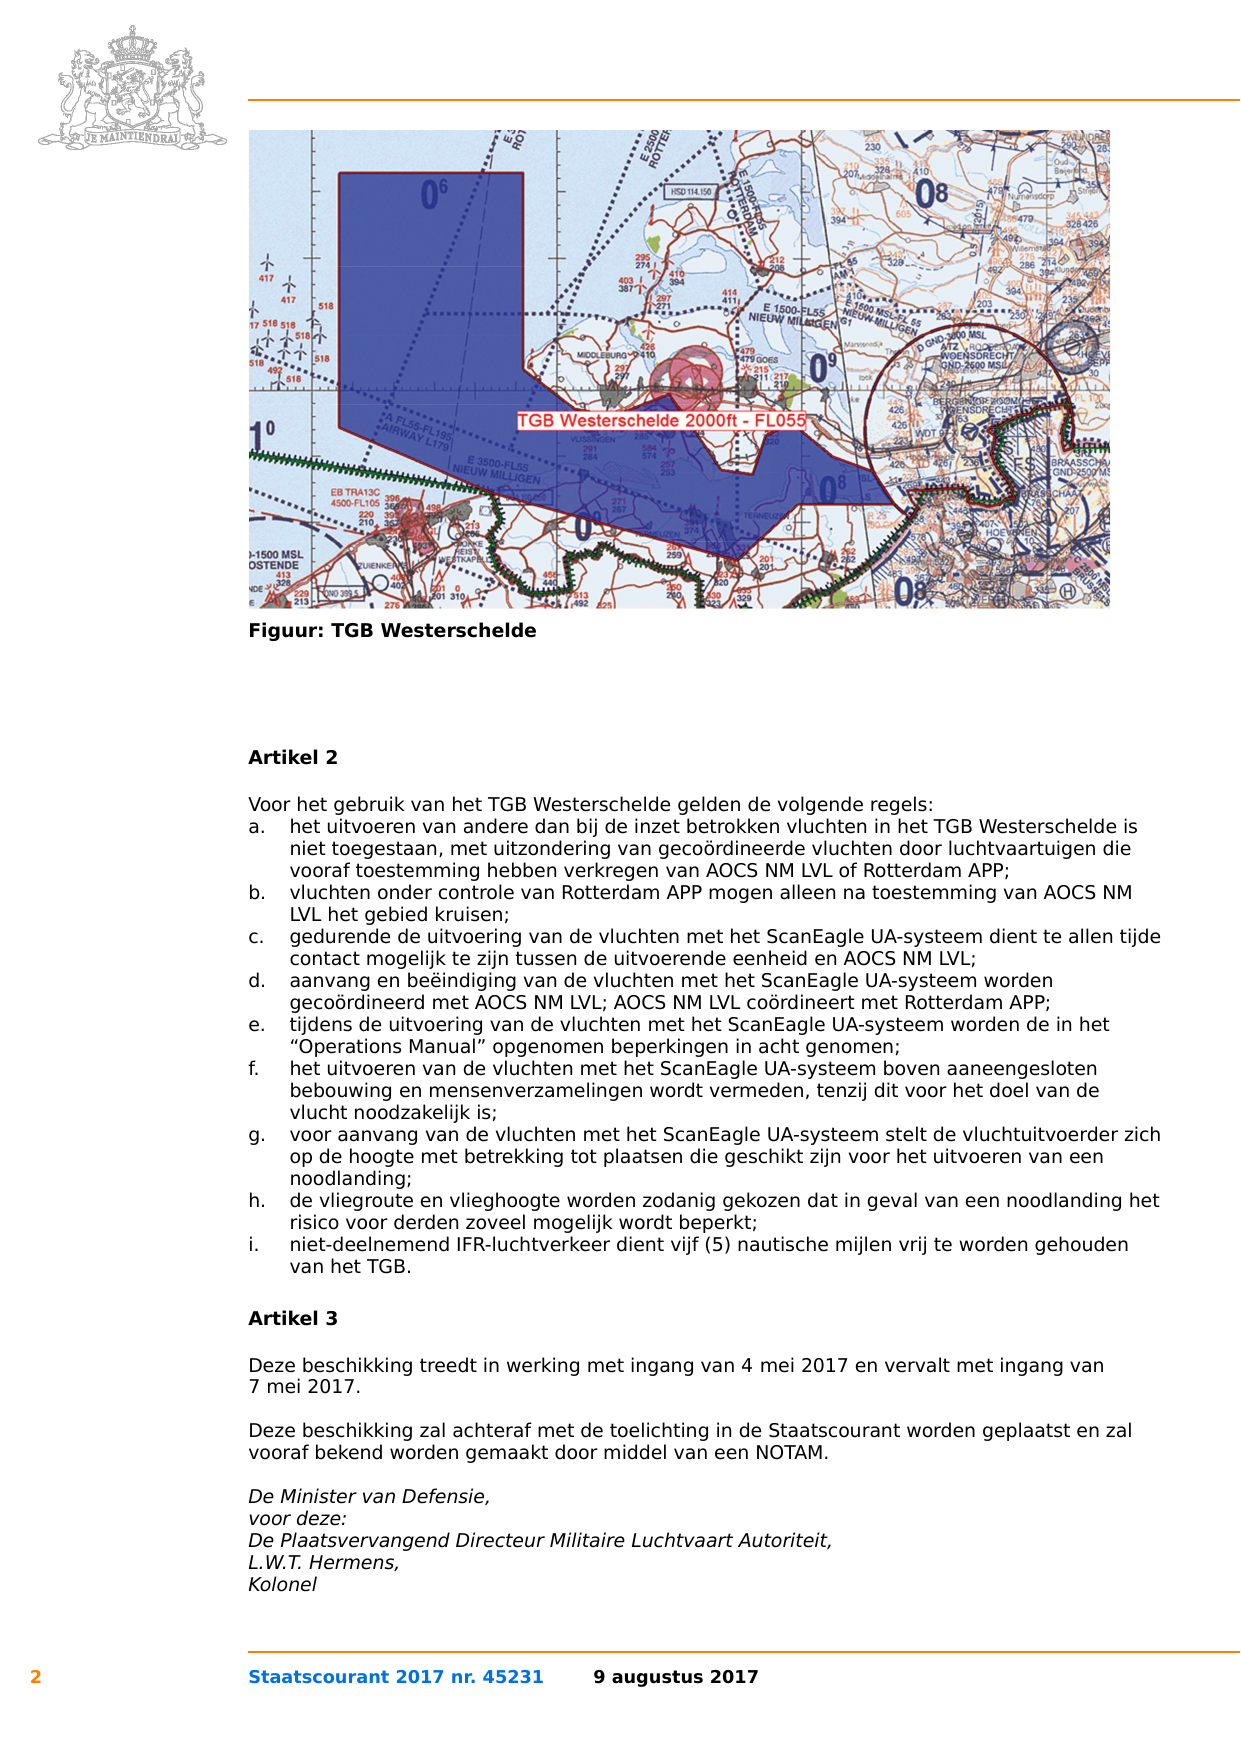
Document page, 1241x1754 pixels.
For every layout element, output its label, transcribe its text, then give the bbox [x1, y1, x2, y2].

text e. tijdens de uitvoering van de vluchten met het ScanEagle UA-systeem worden de in het “Operations Manual” opgenomen beperkingen in acht genomen; [248, 1014, 1163, 1058]
text b. vluchten onder controle van Rotterdam APP mogen alleen na toestemming van AOCS NM LVL het gebied kruisen; [248, 882, 1163, 926]
text c. gedurende de uitvoering van de vluchten met het ScanEagle UA-systeem dient te allen tijde contact mogelijk te zijn tussen de uitvoerende eenheid en AOCS NM LVL; [248, 926, 1163, 970]
picture [248, 130, 1111, 609]
picture [38, 25, 227, 150]
text Deze beschikking treedt in werking met ingang van 4 mei 2017 en vervalt met ingang van 7 mei 2017. [248, 1354, 1163, 1398]
text Figuur: TGB Westerschelde [248, 620, 1110, 642]
text d. aanvang en beëindiging van de vluchten met het ScanEagle UA-systeem worden gecoördineerd met AOCS NM LVL; AOCS NM LVL coördineert met Rotterdam APP; [248, 970, 1163, 1014]
text De Minister van Defensie, voor deze: De Plaatsvervangend Directeur Militaire Luchtvaart Autoriteit, L.W.T. Hermens, Kolonel [248, 1486, 1163, 1596]
text Deze beschikking zal achteraf met de toelichting in de Staatscourant worden geplaatst en zal vooraf bekend worden gemaakt door middel van een NOTAM. [248, 1420, 1163, 1464]
text g. voor aanvang van de vluchten met het ScanEagle UA-systeem stelt de vluchtuitvoerder zich op de hoogte met betrekking tot plaatsen die geschikt zijn voor het uitvoeren van een noodlanding; [248, 1124, 1163, 1189]
subtitle Artikel 3 [248, 1307, 1163, 1329]
text Voor het gebruik van het TGB Westerschelde gelden de volgende regels: [248, 794, 1163, 816]
text h. de vliegroute en vlieghoogte worden zodanig gekozen dat in geval van een noodlanding het risico voor derden zoveel mogelijk wordt beperkt; [248, 1189, 1163, 1233]
text i. niet-deelnemend IFR-luchtverkeer dient vijf (5) nautische mijlen vrij te worden gehouden van het TGB. [248, 1233, 1163, 1277]
subtitle Artikel 2 [248, 747, 1163, 769]
text f. het uitvoeren van de vluchten met het ScanEagle UA-systeem boven aaneengesloten bebouwing en mensenverzamelingen wordt vermeden, tenzij dit voor het doel van de vlucht noodzakelijk is; [248, 1058, 1163, 1124]
text a. het uitvoeren van andere dan bij de inzet betrokken vluchten in het TGB Westerschelde is niet toegestaan, met uitzondering van gecoördineerde vluchten door luchtvaartuigen die vooraf toestemming hebben verkregen van AOCS NM LVL of Rotterdam APP; [248, 816, 1163, 882]
